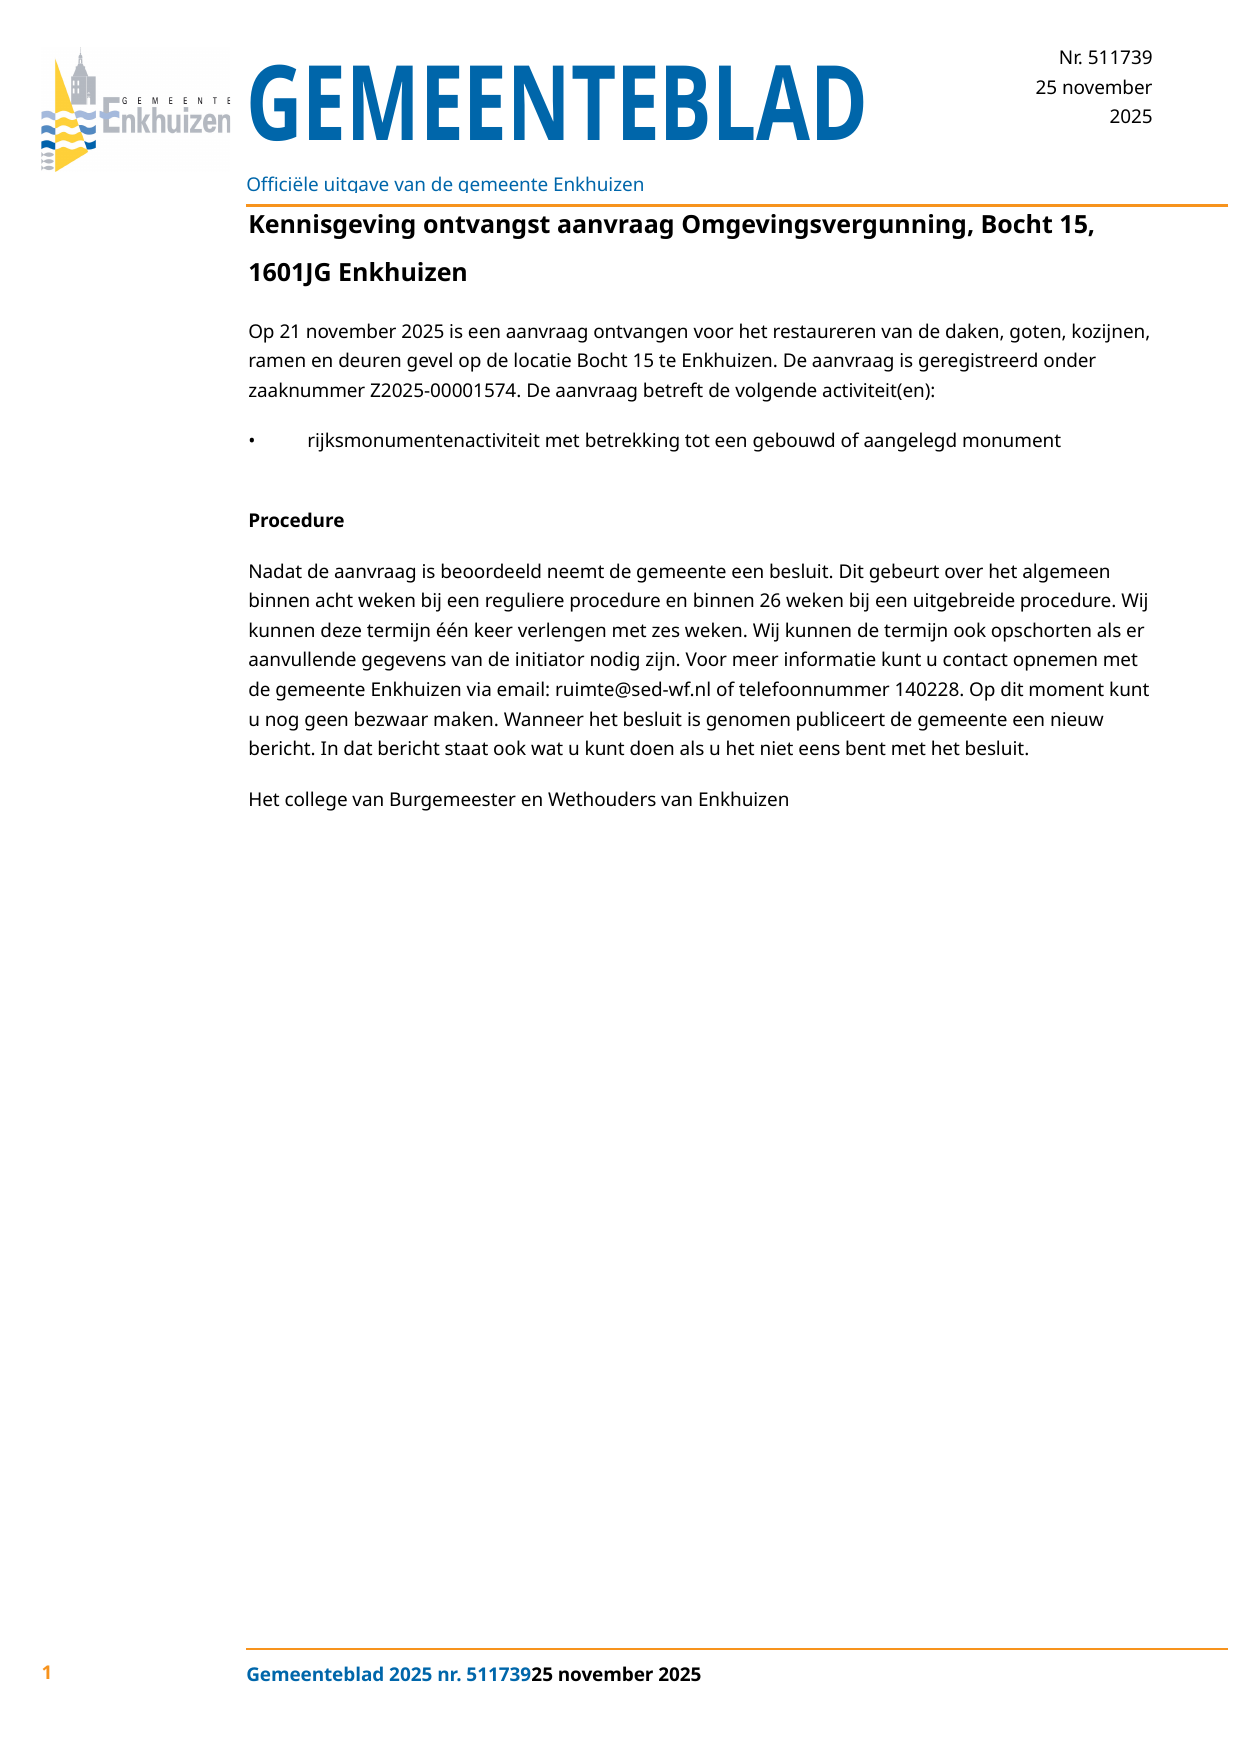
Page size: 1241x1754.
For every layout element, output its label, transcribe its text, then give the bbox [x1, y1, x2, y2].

picture [41, 47, 231, 172]
text Op 21 november 2025 is een aanvraag ontvangen voor het restaureren van de daken, goten, kozijnen, ramen en deuren gevel op de locatie Bocht 15 te Enkhuizen. De aanvraag is geregistreerd onder zaaknummer Z2025-00001574. De aanvraag betreft de volgende activiteit(en): [248, 318, 1152, 403]
text Procedure [248, 507, 1152, 533]
list rijksmonumentenactiviteit met betrekking tot een gebouwd of aangelegd monument [248, 427, 1152, 453]
text Nadat de aanvraag is beoordeeld neemt de gemeente een besluit. Dit gebeurt over het algemeen binnen acht weken bij een reguliere procedure en binnen 26 weken bij een uitgebreide procedure. Wij kunnen deze termijn één keer verlengen met zes weken. Wij kunnen de termijn ook opschorten als er aanvullende gegevens van de initiator nodig zijn. Voor meer informatie kunt u contact opnemen met de gemeente Enkhuizen via email: ruimte@sed-wf.nl of telefoonnummer 140228. Op dit moment kunt u nog geen bezwaar maken. Wanneer het besluit is genomen publiceert de gemeente een nieuw bericht. In dat bericht staat ook wat u kunt doen als u het niet eens bent met het besluit. [248, 558, 1152, 761]
text Kennisgeving ontvangst aanvraag Omgevingsvergunning, Bocht 15, 1601JG Enkhuizen [248, 207, 1152, 288]
text Het college van Burgemeester en Wethouders van Enkhuizen [248, 786, 1152, 812]
